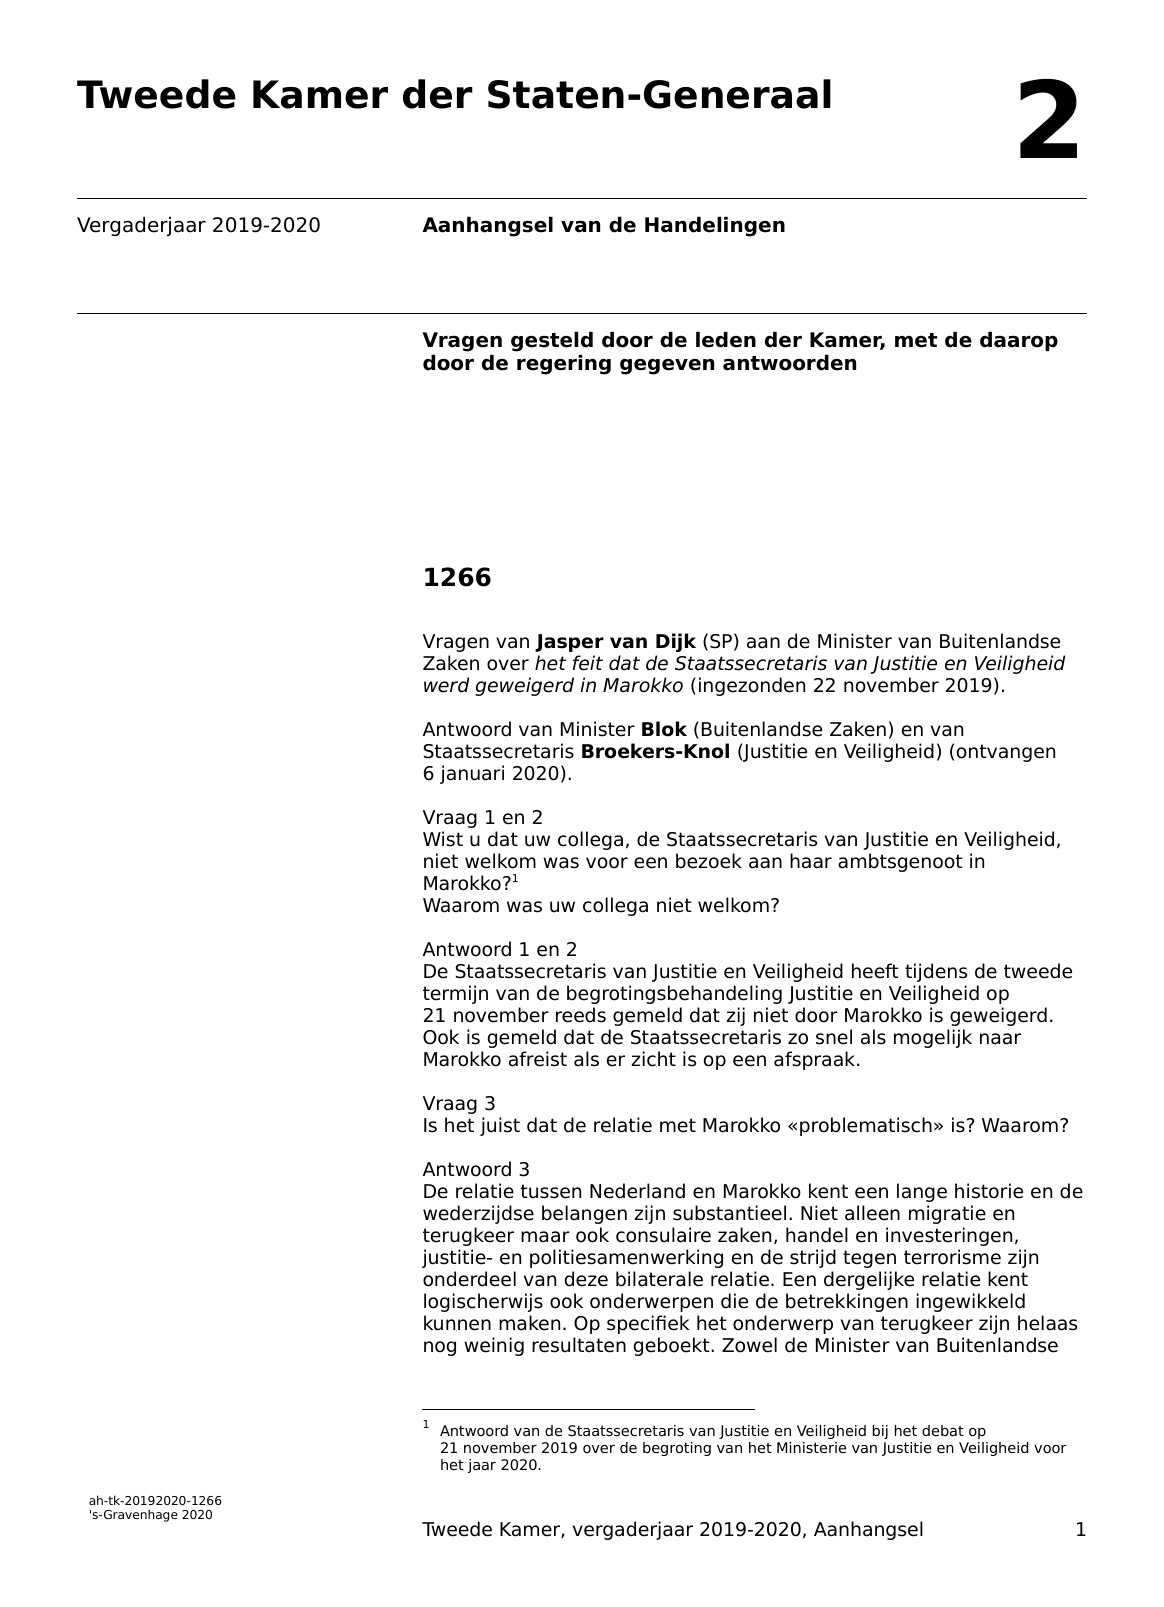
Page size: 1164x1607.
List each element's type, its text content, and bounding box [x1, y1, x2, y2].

table_cell Vragen gesteld door de leden der Kamer, met de daarop door de regering gegeven antwoorden [422, 314, 1087, 376]
text 1266 [422, 563, 1087, 592]
table_cell [77, 314, 422, 376]
text De Staatssecretaris van Justitie en Veiligheid heeft tijdens de tweede termijn van de begrotingsbehandeling Justitie en Veiligheid op 21 november reeds gemeld dat zij niet door Marokko is geweigerd. Ook is gemeld dat de Staatssecretaris zo snel als mogelijk naar Marokko afreist als er zicht is op een afspraak. [422, 961, 1087, 1071]
text Antwoord van de Staatssecretaris van Justitie en Veiligheid bij het debat op 21 november 2019 over de begroting van het Ministerie van Justitie en Veiligheid voor het jaar 2020. [422, 1418, 1087, 1474]
text Vraag 3 [422, 1093, 1087, 1115]
text Waarom was uw collega niet welkom? [422, 895, 1087, 917]
text Antwoord 3 [422, 1159, 1087, 1181]
table_header 2 [886, 59, 1087, 198]
text Is het juist dat de relatie met Marokko «problematisch» is? Waarom? [422, 1115, 1087, 1137]
table_header Tweede Kamer der Staten-Generaal [77, 59, 886, 198]
text ah-tk-20192020-1266 [88, 1494, 323, 1508]
text De relatie tussen Nederland en Marokko kent een lange historie en de wederzijdse belangen zijn substantieel. Niet alleen migratie en terugkeer maar ook consulaire zaken, handel en investeringen, justitie- en politiesamenwerking en de strijd tegen terrorisme zijn onderdeel van deze bilaterale relatie. Een dergelijke relatie kent logischerwijs ook onderwerpen die de betrekkingen ingewikkeld kunnen maken. Op specifiek het onderwerp van terugkeer zijn helaas nog weinig resultaten geboekt. Zowel de Minister van Buitenlandse [422, 1181, 1087, 1357]
text Vraag 1 en 2 [422, 807, 1087, 829]
text Wist u dat uw collega, de Staatssecretaris van Justitie en Veiligheid, niet welkom was voor een bezoek aan haar ambtsgenoot in Marokko? [422, 829, 1087, 895]
text Vragen van Jasper van Dijk (SP) aan de Minister van Buitenlandse Zaken over het feit dat de Staatssecretaris van Justitie en Veiligheid werd geweigerd in Marokko (ingezonden 22 november 2019). [422, 631, 1087, 697]
text Antwoord van Minister Blok (Buitenlandse Zaken) en van Staatssecretaris Broekers-Knol (Justitie en Veiligheid) (ontvangen 6 januari 2020). [422, 719, 1087, 785]
text 's-Gravenhage 2020 [88, 1508, 323, 1522]
table_cell Aanhangsel van de Handelingen [422, 199, 1087, 313]
table_cell Vergaderjaar 2019-2020 [77, 199, 422, 313]
text Antwoord 1 en 2 [422, 939, 1087, 961]
